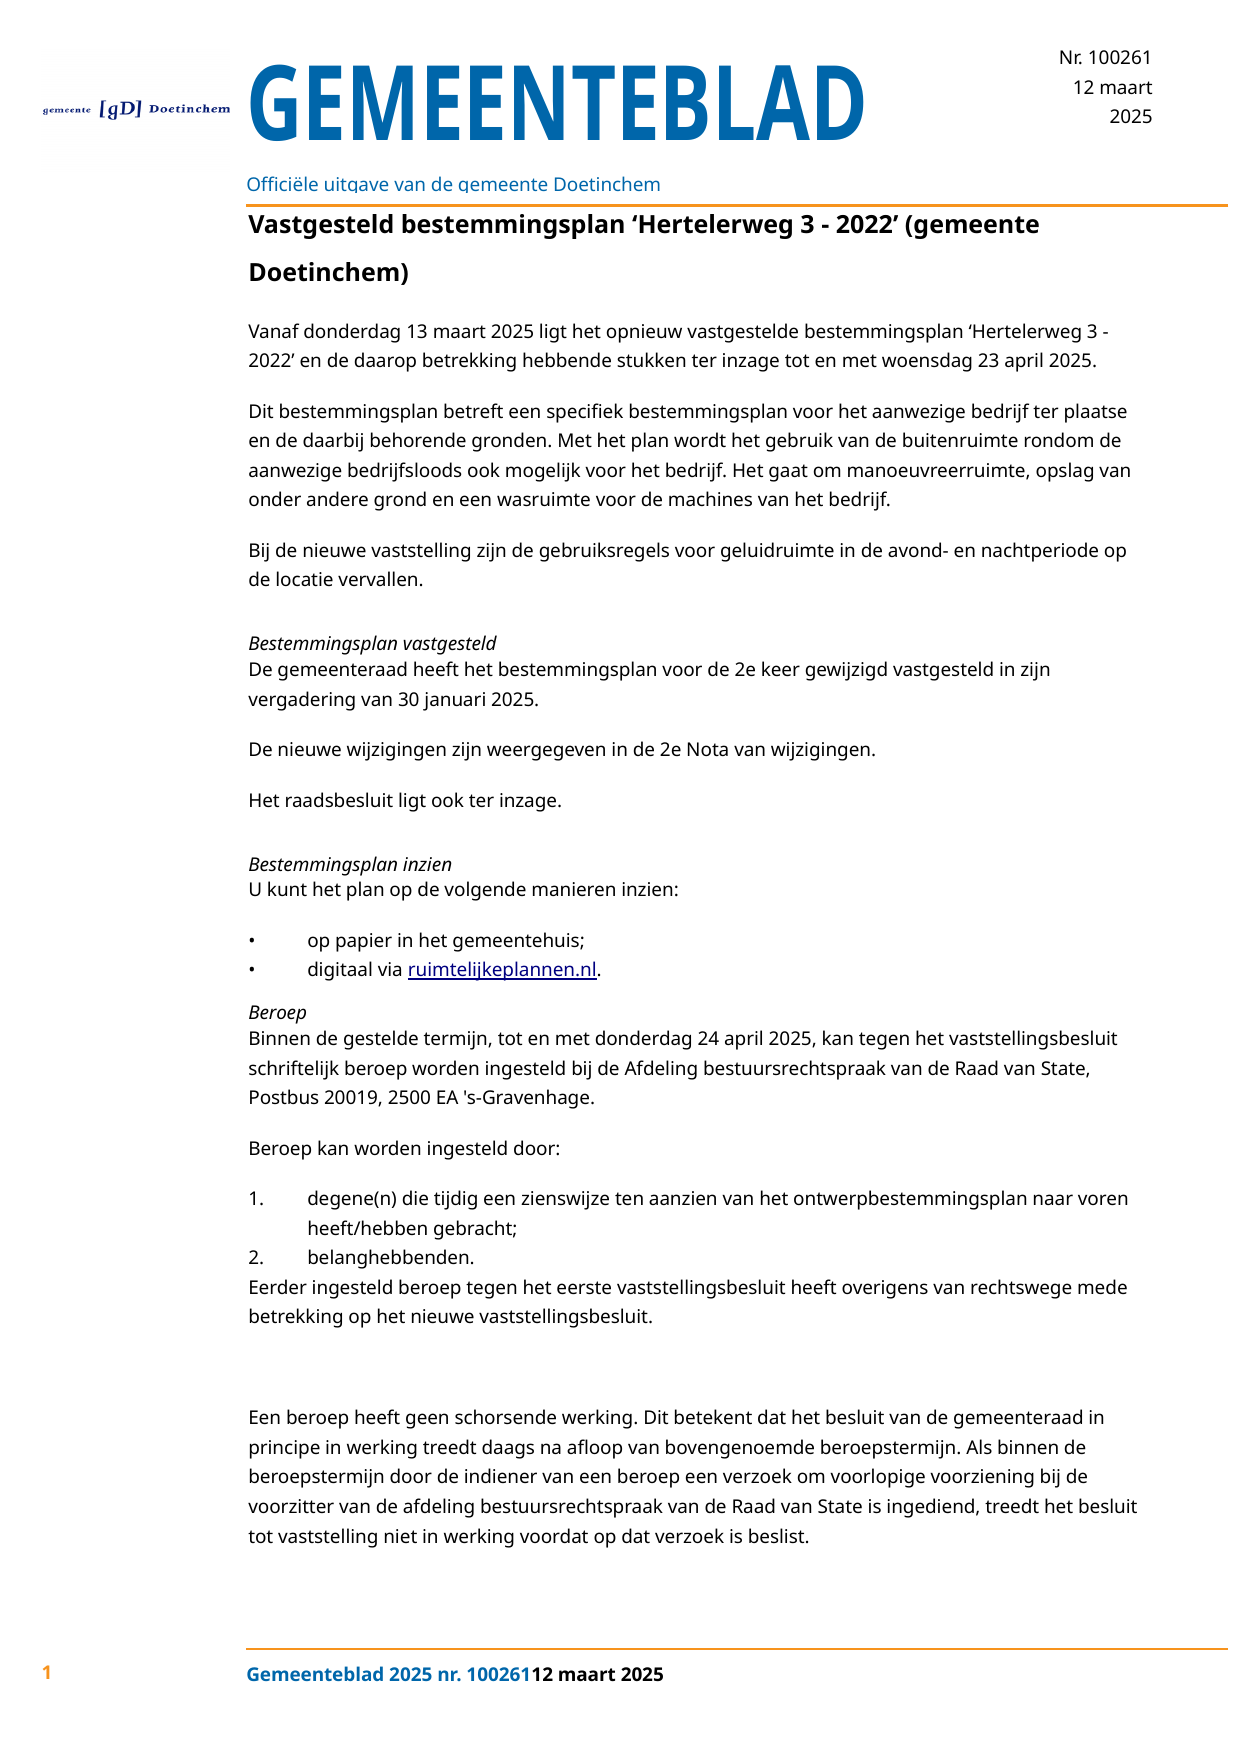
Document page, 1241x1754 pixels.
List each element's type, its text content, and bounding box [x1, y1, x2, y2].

text Vanaf donderdag 13 maart 2025 ligt het opnieuw vastgestelde bestemmingsplan ‘Hertelerweg 3 - 2022’ en de daarop betrekking hebbende stukken ter inzage tot en met woensdag 23 april 2025. [248, 318, 1152, 373]
text Bij de nieuwe vaststelling zijn de gebruiksregels voor geluidruimte in de avond- en nachtperiode op de locatie vervallen. [248, 537, 1152, 592]
text Eerder ingesteld beroep tegen het eerste vaststellingsbesluit heeft overigens van rechtswege mede betrekking op het nieuwe vaststellingsbesluit. [248, 1274, 1152, 1329]
text Beroep kan worden ingesteld door: [248, 1135, 1152, 1161]
text Bestemmingsplan inzien [248, 851, 1152, 876]
text Een beroep heeft geen schorsende werking. Dit betekent dat het besluit van de gemeenteraad in principe in werking treedt daags na afloop van bovengenoemde beroepstermijn. Als binnen de beroepstermijn door de indiener van een beroep een verzoek om voorlopige voorziening bij de voorzitter van de afdeling bestuursrechtspraak van de Raad van State is ingediend, treedt het besluit tot vaststelling niet in werking voordat op dat verzoek is beslist. [248, 1404, 1152, 1548]
text Het raadsbesluit ligt ook ter inzage. [248, 787, 1152, 812]
text Dit bestemmingsplan betreft een specifiek bestemmingsplan voor het aanwezige bedrijf ter plaatse en de daarbij behorende gronden. Met het plan wordt het gebruik van de buitenruimte rondom de aanwezige bedrijfsloods ook mogelijk voor het bedrijf. Het gaat om manoeuvreerruimte, opslag van onder andere grond en een wasruimte voor de machines van het bedrijf. [248, 398, 1152, 512]
text De nieuwe wijzigingen zijn weergegeven in de 2e Nota van wijzigingen. [248, 736, 1152, 762]
list digitaal via ruimtelijkeplannen.nl. [248, 956, 1152, 982]
list belanghebbenden. [248, 1244, 1152, 1270]
text U kunt het plan op de volgende manieren inzien: [248, 876, 1152, 902]
text Beroep [248, 999, 1152, 1025]
text Bestemmingsplan vastgesteld [248, 631, 1152, 656]
text De gemeenteraad heeft het bestemmingsplan voor de 2e keer gewijzigd vastgesteld in zijn vergadering van 30 januari 2025. [248, 656, 1152, 712]
list degene(n) die tijdig een zienswijze ten aanzien van het ontwerpbestemmingsplan naar voren heeft/hebben gebracht; [248, 1185, 1152, 1241]
text Binnen de gestelde termijn, tot en met donderdag 24 april 2025, kan tegen het vaststellingsbesluit schriftelijk beroep worden ingesteld bij de Afdeling bestuursrechtspraak van de Raad van State, Postbus 20019, 2500 EA 's-Gravenhage. [248, 1025, 1152, 1110]
text Vastgesteld bestemmingsplan ‘Hertelerweg 3 - 2022’ (gemeente Doetinchem) [248, 207, 1152, 288]
picture [41, 47, 231, 172]
list op papier in het gemeentehuis; [248, 927, 1152, 953]
